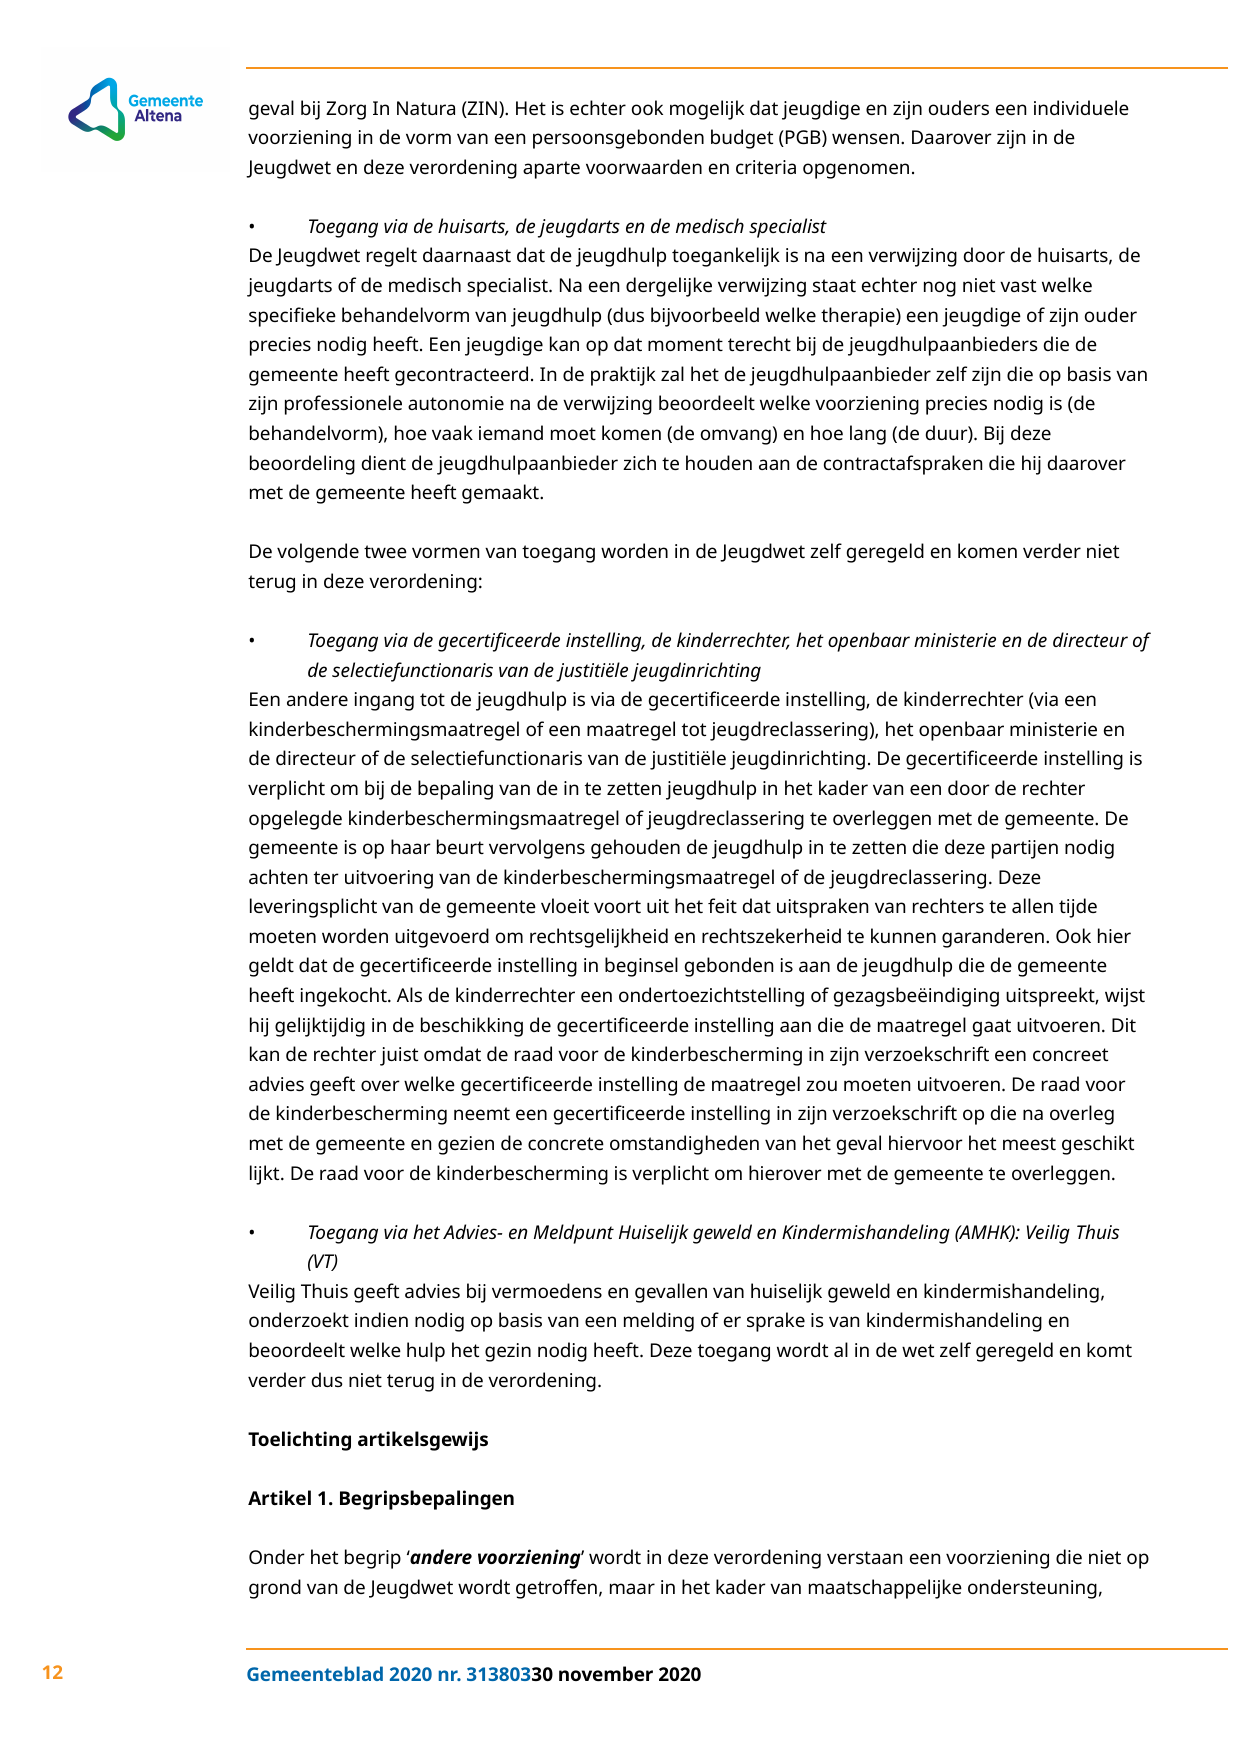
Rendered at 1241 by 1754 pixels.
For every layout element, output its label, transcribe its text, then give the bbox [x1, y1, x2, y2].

text Een andere ingang tot de jeugdhulp is via de gecertificeerde instelling, de kinderrechter (via een kinderbeschermingsmaatregel of een maatregel tot jeugdreclassering), het openbaar ministerie en de directeur of de selectiefunctionaris van de justitiële jeugdinrichting. De gecertificeerde instelling is verplicht om bij de bepaling van de in te zetten jeugdhulp in het kader van een door de rechter opgelegde kinderbeschermingsmaatregel of jeugdreclassering te overleggen met de gemeente. De gemeente is op haar beurt vervolgens gehouden de jeugdhulp in te zetten die deze partijen nodig achten ter uitvoering van de kinderbeschermingsmaatregel of de jeugdreclassering. Deze leveringsplicht van de gemeente vloeit voort uit het feit dat uitspraken van rechters te allen tijde moeten worden uitgevoerd om rechtsgelijkheid en rechtszekerheid te kunnen garanderen. Ook hier geldt dat de gecertificeerde instelling in beginsel gebonden is aan de jeugdhulp die de gemeente heeft ingekocht. Als de kinderrechter een ondertoezichtstelling of gezagsbeëindiging uitspreekt, wijst hij gelijktijdig in de beschikking de gecertificeerde instelling aan die de maatregel gaat uitvoeren. Dit kan de rechter juist omdat de raad voor de kinderbescherming in zijn verzoekschrift een concreet advies geeft over welke gecertificeerde instelling de maatregel zou moeten uitvoeren. De raad voor de kinderbescherming neemt een gecertificeerde instelling in zijn verzoekschrift op die na overleg met de gemeente en gezien de concrete omstandigheden van het geval hiervoor het meest geschikt lijkt. De raad voor de kinderbescherming is verplicht om hierover met de gemeente te overleggen. [248, 686, 1152, 1186]
picture [41, 47, 231, 172]
text De volgende twee vormen van toegang worden in de Jeugdwet zelf geregeld en komen verder niet terug in deze verordening: [248, 538, 1152, 594]
text Veilig Thuis geeft advies bij vermoedens en gevallen van huiselijk geweld en kindermishandeling, onderzoekt indien nodig op basis van een melding of er sprake is van kindermishandeling en beoordeelt welke hulp het gezin nodig heeft. Deze toegang wordt al in de wet zelf geregeld en komt verder dus niet terug in de verordening. [248, 1278, 1152, 1393]
text Onder het begrip ‘andere voorziening’ wordt in deze verordening verstaan een voorziening die niet op grond van de Jeugdwet wordt getroffen, maar in het kader van maatschappelijke ondersteuning, [248, 1544, 1152, 1600]
text De Jeugdwet regelt daarnaast dat de jeugdhulp toegankelijk is na een verwijzing door de huisarts, de jeugdarts of de medisch specialist. Na een dergelijke verwijzing staat echter nog niet vast welke specifieke behandelvorm van jeugdhulp (dus bijvoorbeeld welke therapie) een jeugdige of zijn ouder precies nodig heeft. Een jeugdige kan op dat moment terecht bij de jeugdhulpaanbieders die de gemeente heeft gecontracteerd. In de praktijk zal het de jeugdhulpaanbieder zelf zijn die op basis van zijn professionele autonomie na de verwijzing beoordeelt welke voorziening precies nodig is (de behandelvorm), hoe vaak iemand moet komen (de omvang) en hoe lang (de duur). Bij deze beoordeling dient de jeugdhulpaanbieder zich te houden aan de contractafspraken die hij daarover met de gemeente heeft gemaakt. [248, 243, 1152, 505]
list Toegang via het Advies- en Meldpunt Huiselijk geweld en Kindermishandeling (AMHK): Veilig Thuis (VT) [248, 1219, 1152, 1274]
text Artikel 1. Begripsbepalingen [248, 1485, 1152, 1511]
list Toegang via de huisarts, de jeugdarts en de medisch specialist [248, 213, 1152, 239]
list Toegang via de gecertificeerde instelling, de kinderrechter, het openbaar ministerie en de directeur of de selectiefunctionaris van de justitiële jeugdinrichting [248, 627, 1152, 683]
text geval bij Zorg In Natura (ZIN). Het is echter ook mogelijk dat jeugdige en zijn ouders een individuele voorziening in de vorm van een persoonsgebonden budget (PGB) wensen. Daarover zijn in de Jeugdwet en deze verordening aparte voorwaarden en criteria opgenomen. [248, 95, 1152, 180]
text Toelichting artikelsgewijs [248, 1426, 1152, 1452]
